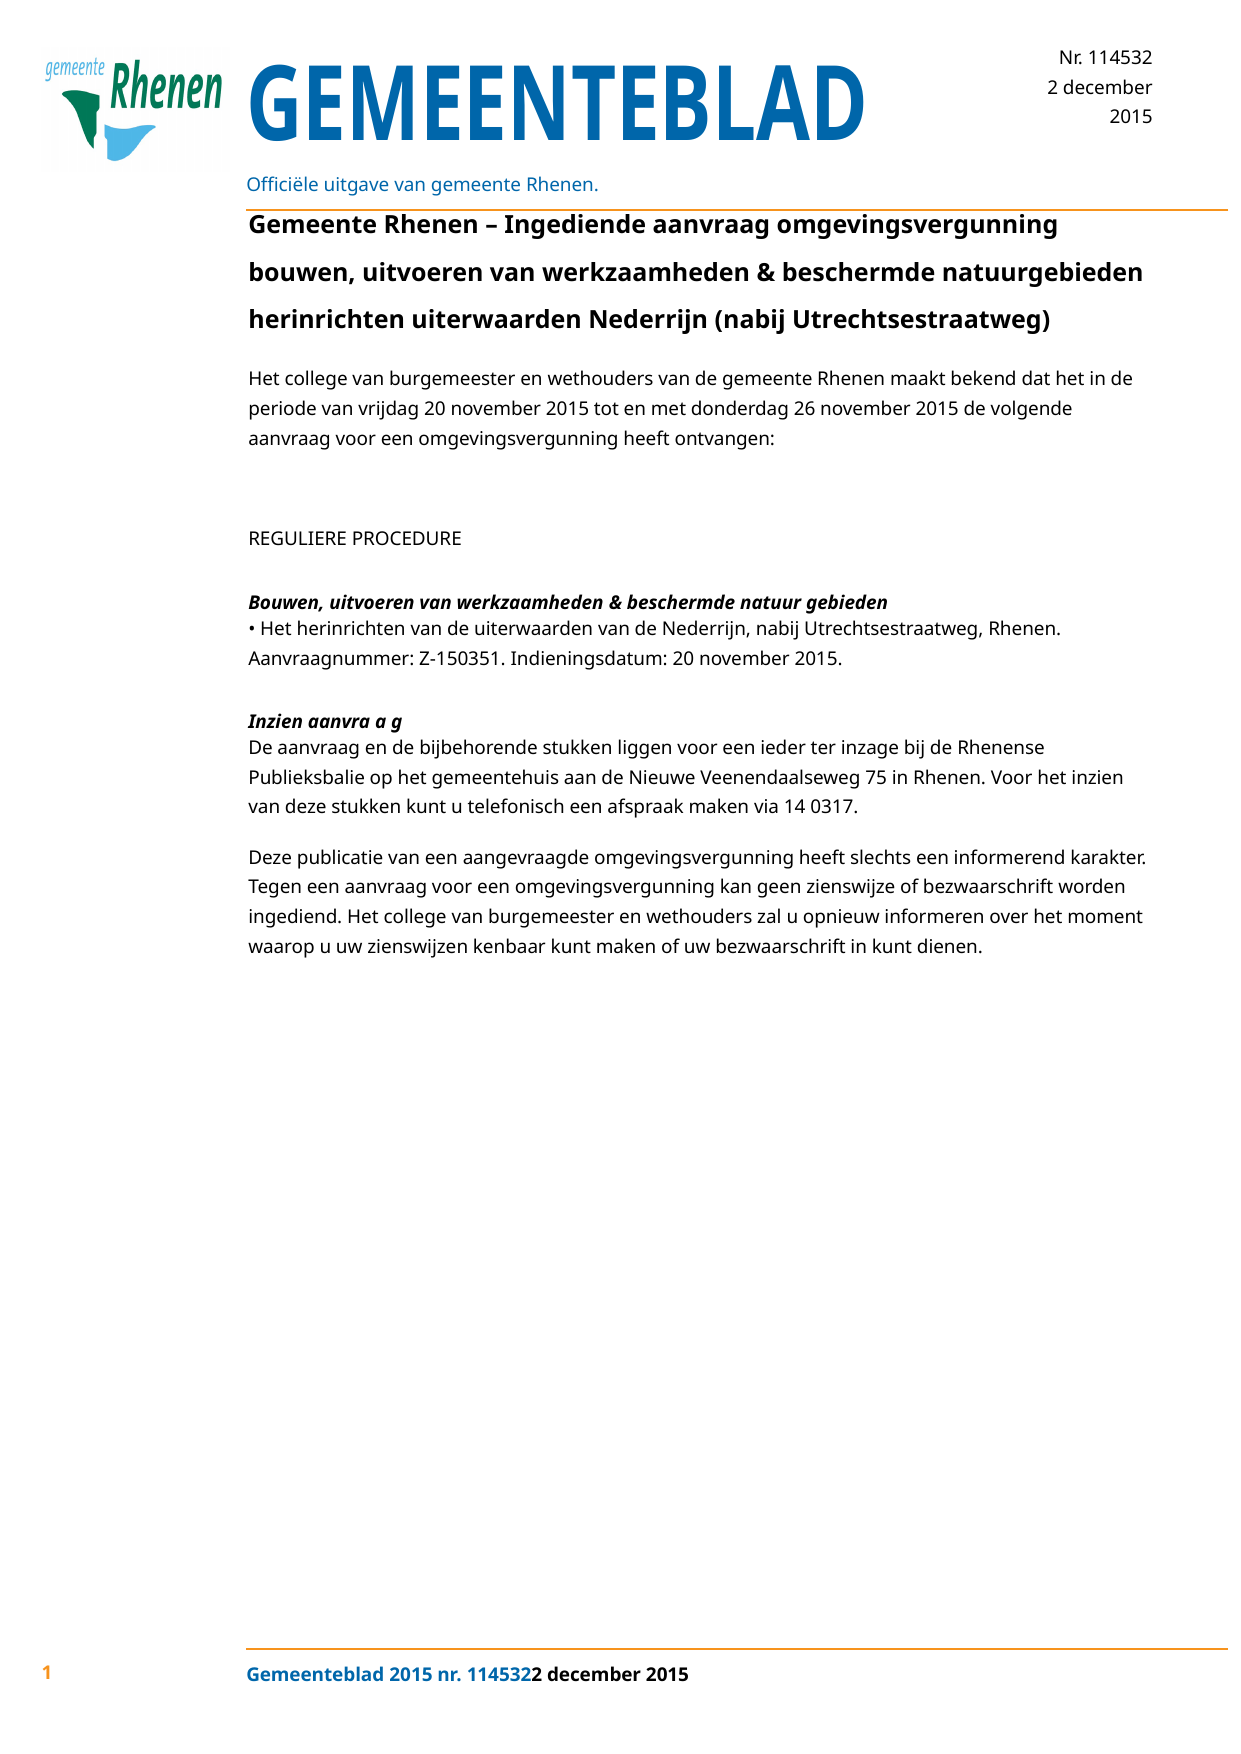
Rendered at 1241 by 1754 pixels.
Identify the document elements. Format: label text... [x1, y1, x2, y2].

text Deze publicatie van een aangevraagde omgevingsvergunning heeft slechts een informerend karakter. Tegen een aanvraag voor een omgevingsvergunning kan geen zienswijze of bezwaarschrift worden ingediend. Het college van burgemeester en wethouders zal u opnieuw informeren over het moment waarop u uw zienswijzen kenbaar kunt maken of uw bezwaarschrift in kunt dienen. [248, 844, 1152, 958]
picture [41, 47, 231, 172]
text Het college van burgemeester en wethouders van de gemeente Rhenen maakt bekend dat het in de periode van vrijdag 20 november 2015 tot en met donderdag 26 november 2015 de volgende aanvraag voor een omgevingsvergunning heeft ontvangen: [248, 366, 1152, 450]
text REGULIERE PROCEDURE [248, 526, 1152, 551]
text Gemeente Rhenen – Ingediende aanvraag omgevingsvergunning bouwen, uitvoeren van werkzaamheden & beschermde natuurgebieden herinrichten uiterwaarden Nederrijn (nabij Utrechtsestraatweg) [248, 211, 1152, 336]
text Bouwen, uitvoeren van werkzaamheden & beschermde natuur gebieden [248, 589, 1152, 615]
text Inzien aanvra a g [248, 709, 1152, 734]
text De aanvraag en de bijbehorende stukken liggen voor een ieder ter inzage bij de Rhenense Publieksbalie op het gemeentehuis aan de Nieuwe Veenendaalseweg 75 in Rhenen. Voor het inzien van deze stukken kunt u telefonisch een afspraak maken via 14 0317. [248, 734, 1152, 819]
text • Het herinrichten van de uiterwaarden van de Nederrijn, nabij Utrechtsestraatweg, Rhenen. Aanvraagnummer: Z-150351. Indieningsdatum: 20 november 2015. [248, 615, 1152, 671]
